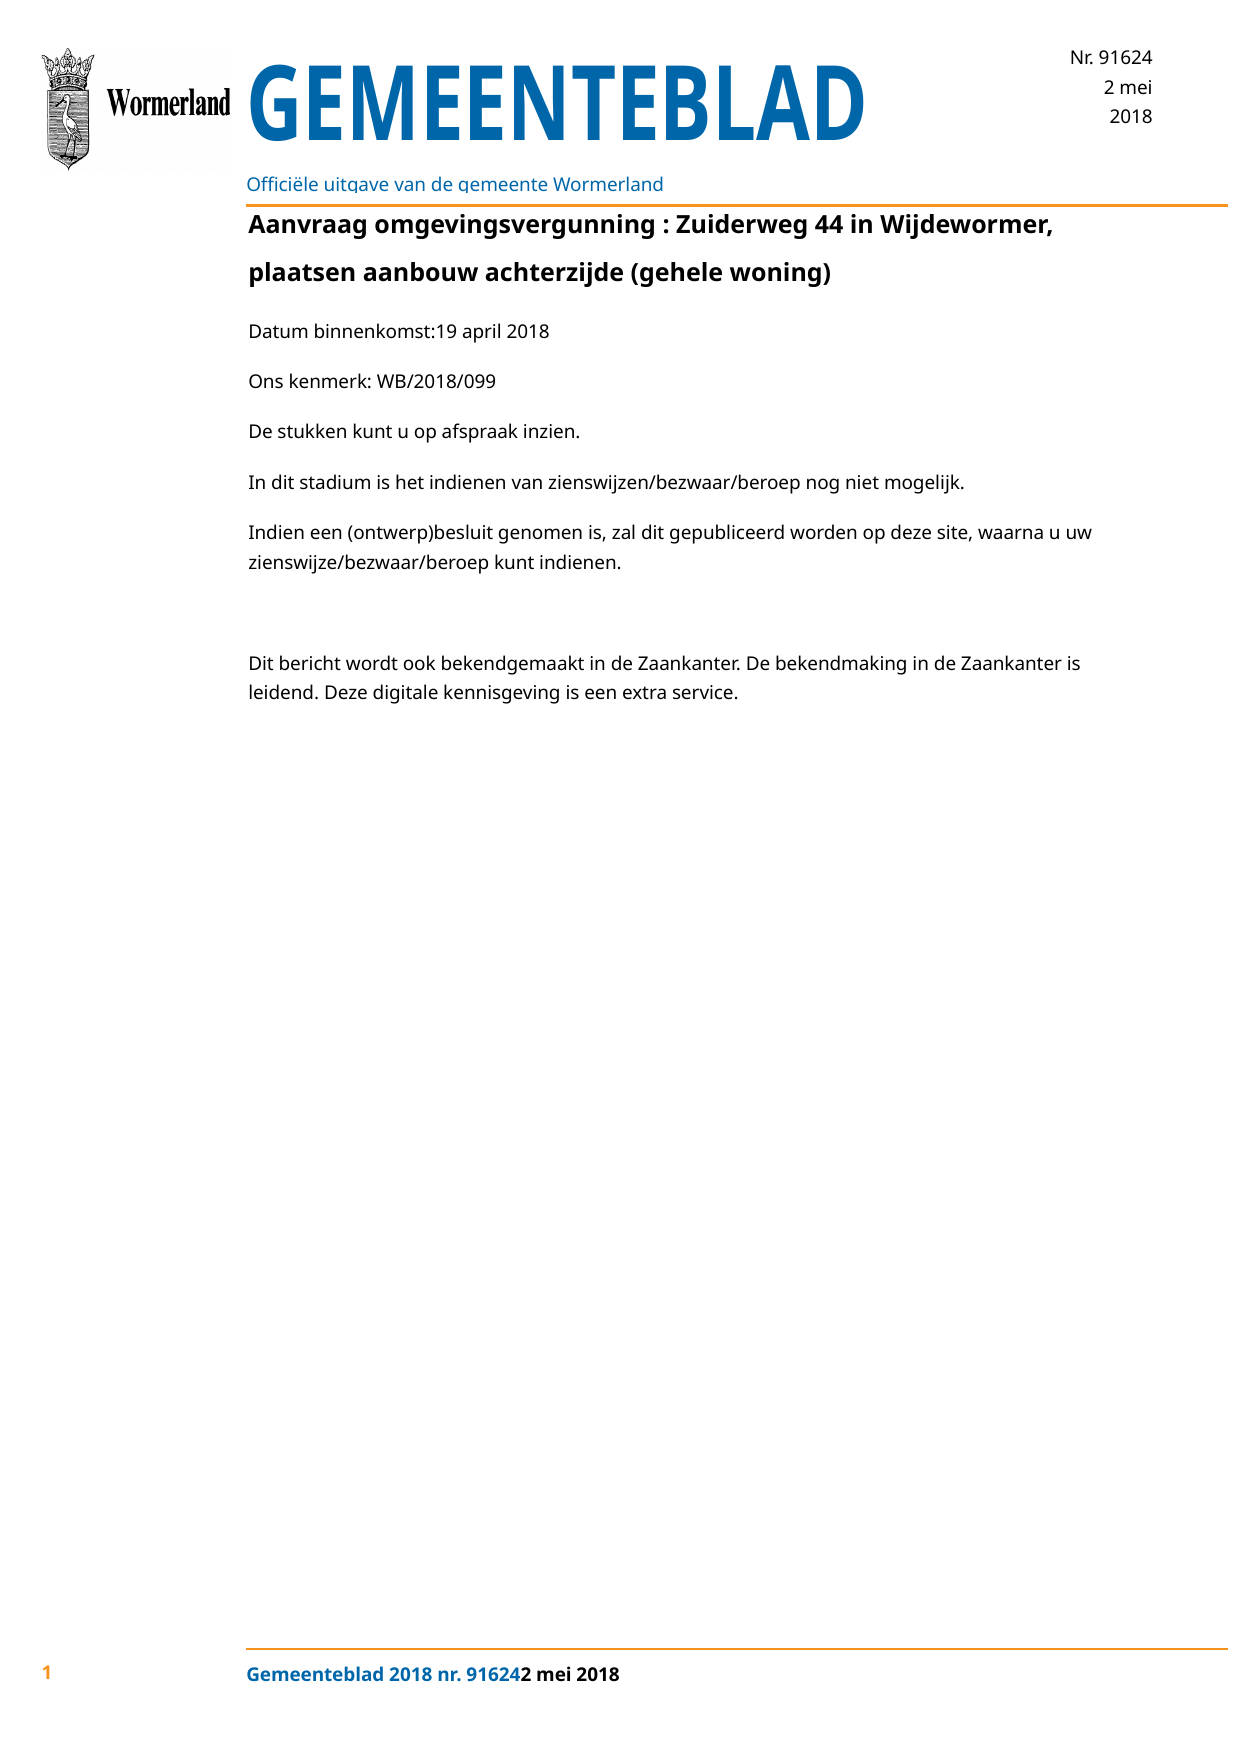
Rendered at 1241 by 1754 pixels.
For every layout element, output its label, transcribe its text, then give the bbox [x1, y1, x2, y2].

text Ons kenmerk: WB/2018/099 [248, 368, 1152, 394]
text Aanvraag omgevingsvergunning : Zuiderweg 44 in Wijdewormer, plaatsen aanbouw achterzijde (gehele woning) [248, 207, 1152, 288]
text Dit bericht wordt ook bekendgemaakt in de Zaankanter. De bekendmaking in de Zaankanter is leidend. Deze digitale kennisgeving is een extra service. [248, 650, 1152, 705]
text Datum binnenkomst:19 april 2018 [248, 318, 1152, 344]
text Indien een (ontwerp)besluit genomen is, zal dit gepubliceerd worden op deze site, waarna u uw zienswijze/bezwaar/beroep kunt indienen. [248, 519, 1152, 575]
text De stukken kunt u op afspraak inzien. [248, 419, 1152, 444]
picture [41, 47, 231, 172]
text In dit stadium is het indienen van zienswijzen/bezwaar/beroep nog niet mogelijk. [248, 469, 1152, 495]
